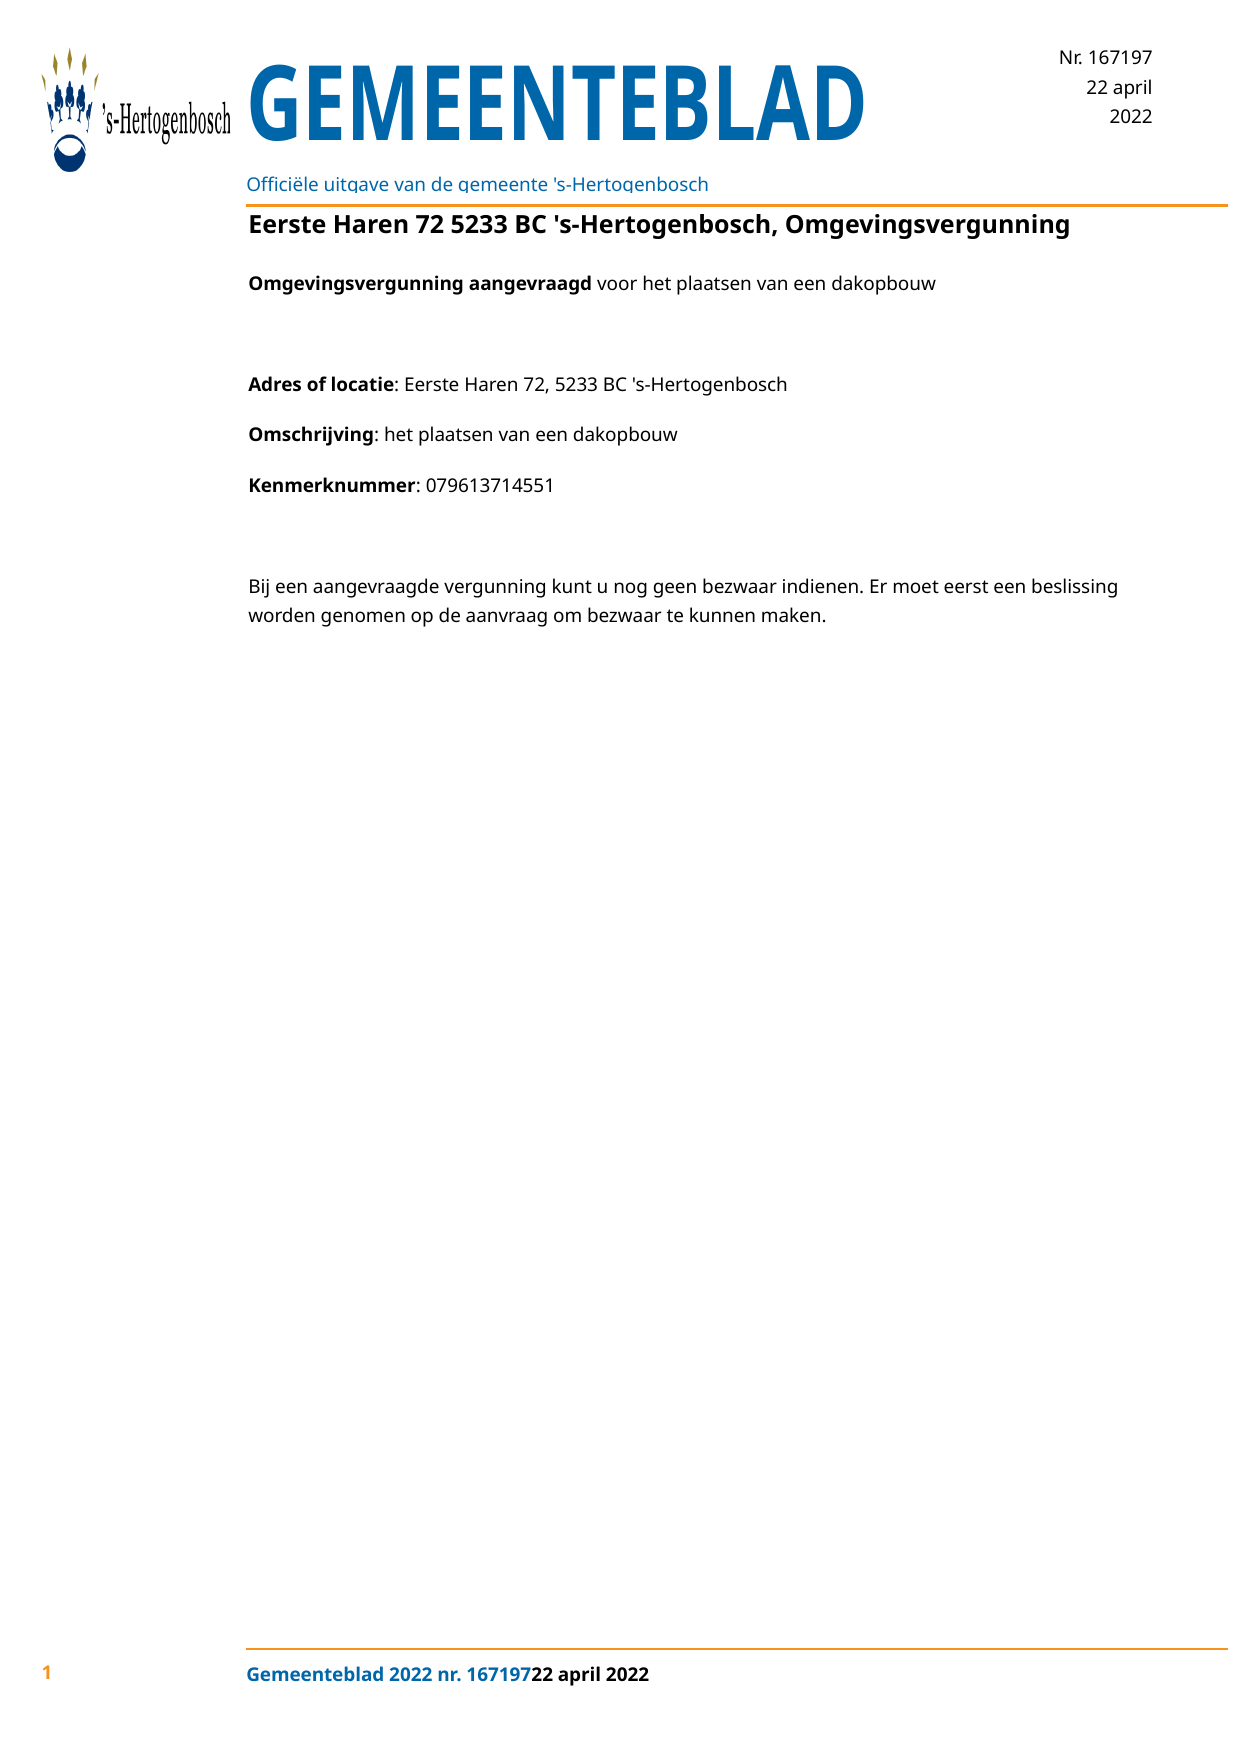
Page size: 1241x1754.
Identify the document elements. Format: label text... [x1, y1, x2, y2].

text Omgevingsvergunning aangevraagd voor het plaatsen van een dakopbouw [248, 270, 1152, 296]
text Adres of locatie: Eerste Haren 72, 5233 BC 's-Hertogenbosch [248, 371, 1152, 397]
text Eerste Haren 72 5233 BC 's-Hertogenbosch, Omgevingsvergunning [248, 207, 1152, 241]
text Bij een aangevraagde vergunning kunt u nog geen bezwaar indienen. Er moet eerst een beslissing worden genomen op de aanvraag om bezwaar te kunnen maken. [248, 573, 1152, 628]
text Omschrijving: het plaatsen van een dakopbouw [248, 422, 1152, 447]
text Kenmerknummer: 079613714551 [248, 472, 1152, 498]
picture [41, 47, 231, 172]
